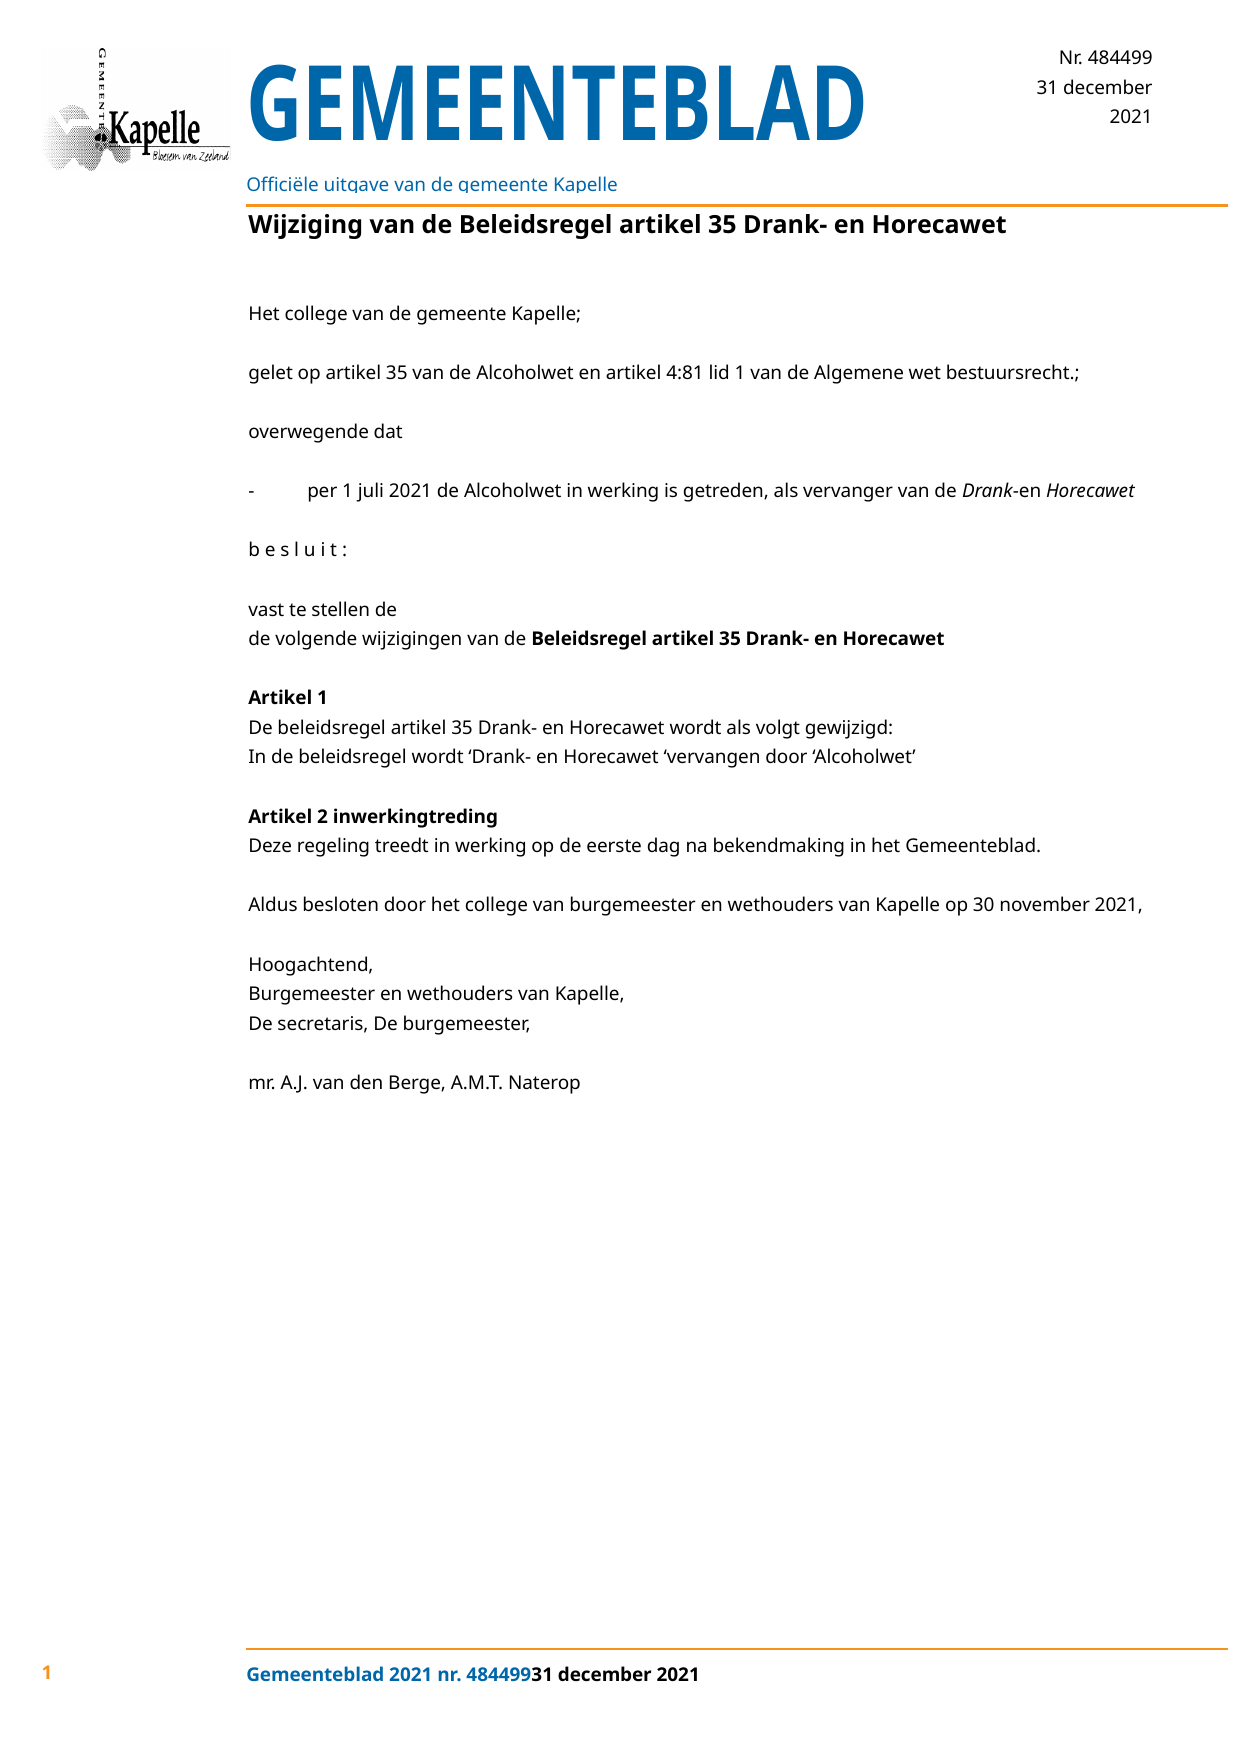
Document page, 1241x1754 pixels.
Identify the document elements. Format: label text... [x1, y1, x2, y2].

text mr. A.J. van den Berge, A.M.T. Naterop [248, 1069, 1152, 1095]
text gelet op artikel 35 van de Alcoholwet en artikel 4:81 lid 1 van de Algemene wet bestuursrecht.; [248, 359, 1152, 385]
text Hoogachtend, [248, 951, 1152, 976]
text b e s l u i t : [248, 537, 1152, 562]
picture [41, 47, 231, 172]
text De beleidsregel artikel 35 Drank- en Horecawet wordt als volgt gewijzigd: [248, 714, 1152, 740]
text Deze regeling treedt in werking op de eerste dag na bekendmaking in het Gemeenteblad. [248, 832, 1152, 858]
text overwegende dat [248, 418, 1152, 444]
text Wijziging van de Beleidsregel artikel 35 Drank- en Horecawet [248, 207, 1152, 241]
text de volgende wijzigingen van de Beleidsregel artikel 35 Drank- en Horecawet [248, 625, 1152, 651]
text In de beleidsregel wordt ‘Drank- en Horecawet ‘vervangen door ‘Alcoholwet’ [248, 744, 1152, 769]
text Het college van de gemeente Kapelle; [248, 300, 1152, 326]
text Aldus besloten door het college van burgemeester en wethouders van Kapelle op 30 november 2021, [248, 892, 1152, 917]
text vast te stellen de [248, 596, 1152, 621]
text Burgemeester en wethouders van Kapelle, [248, 980, 1152, 1006]
list per 1 juli 2021 de Alcoholwet in werking is getreden, als vervanger van de Drank-en Horecawet [248, 477, 1152, 503]
text De secretaris, De burgemeester, [248, 1010, 1152, 1036]
text Artikel 2 inwerkingtreding [248, 803, 1152, 828]
text Artikel 1 [248, 684, 1152, 710]
